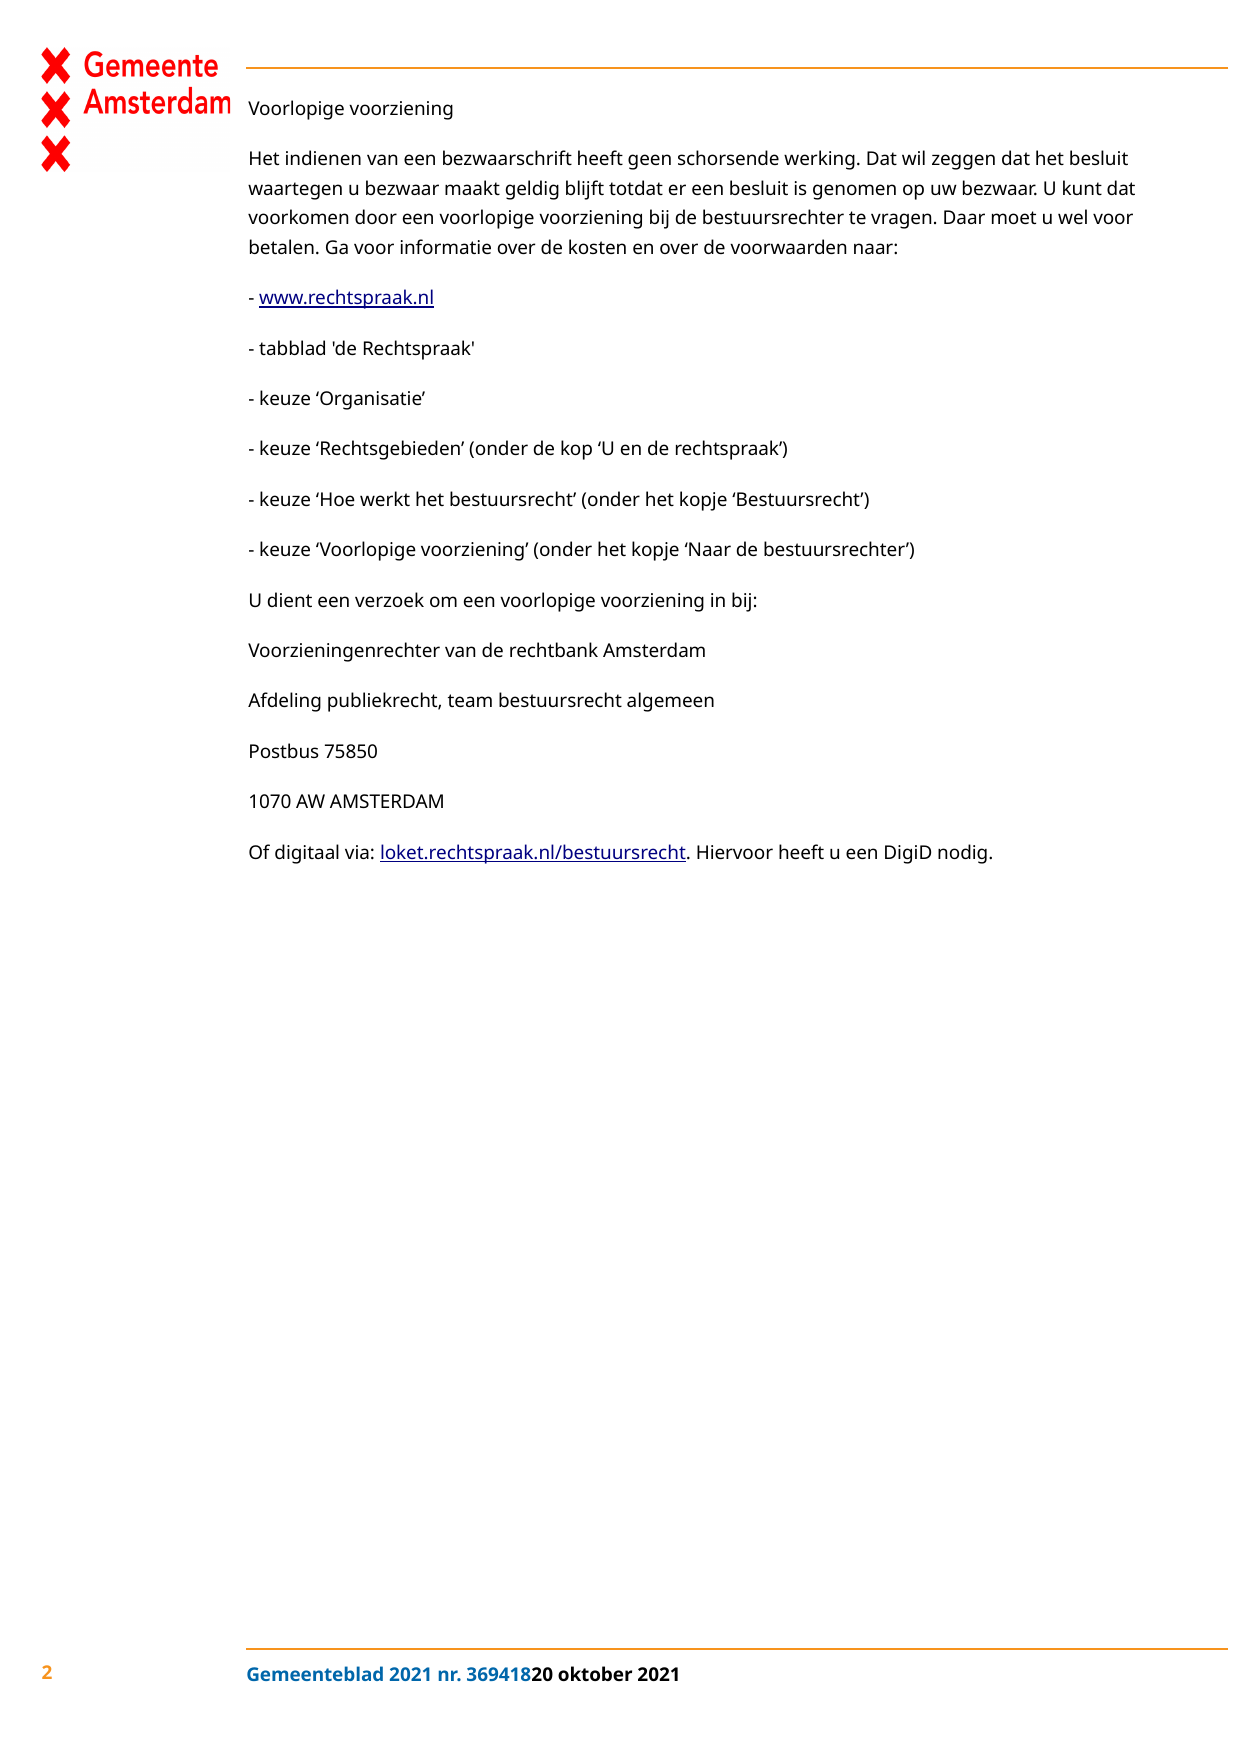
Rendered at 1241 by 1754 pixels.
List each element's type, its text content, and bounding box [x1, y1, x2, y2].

text - www.rechtspraak.nl [248, 284, 1152, 310]
text Voorlopige voorziening [248, 95, 1152, 121]
text 1070 AW AMSTERDAM [248, 788, 1152, 814]
text U dient een verzoek om een voorlopige voorziening in bij: [248, 587, 1152, 613]
text Postbus 75850 [248, 738, 1152, 764]
text - tabblad 'de Rechtspraak' [248, 335, 1152, 361]
picture [41, 47, 231, 172]
text Het indienen van een bezwaarschrift heeft geen schorsende werking. Dat wil zeggen dat het besluit waartegen u bezwaar maakt geldig blijft totdat er een besluit is genomen op uw bezwaar. U kunt dat voorkomen door een voorlopige voorziening bij de bestuursrechter te vragen. Daar moet u wel voor betalen. Ga voor informatie over de kosten en over de voorwaarden naar: [248, 145, 1152, 260]
text - keuze ‘Organisatie’ [248, 385, 1152, 411]
text - keuze ‘Hoe werkt het bestuursrecht’ (onder het kopje ‘Bestuursrecht’) [248, 486, 1152, 512]
text Afdeling publiekrecht, team bestuursrecht algemeen [248, 688, 1152, 713]
text - keuze ‘Voorlopige voorziening’ (onder het kopje ‘Naar de bestuursrechter’) [248, 536, 1152, 562]
text Of digitaal via: loket.rechtspraak.nl/bestuursrecht. Hiervoor heeft u een DigiD nodig. [248, 839, 1152, 865]
text - keuze ‘Rechtsgebieden’ (onder de kop ‘U en de rechtspraak’) [248, 436, 1152, 461]
text Voorzieningenrechter van de rechtbank Amsterdam [248, 637, 1152, 663]
